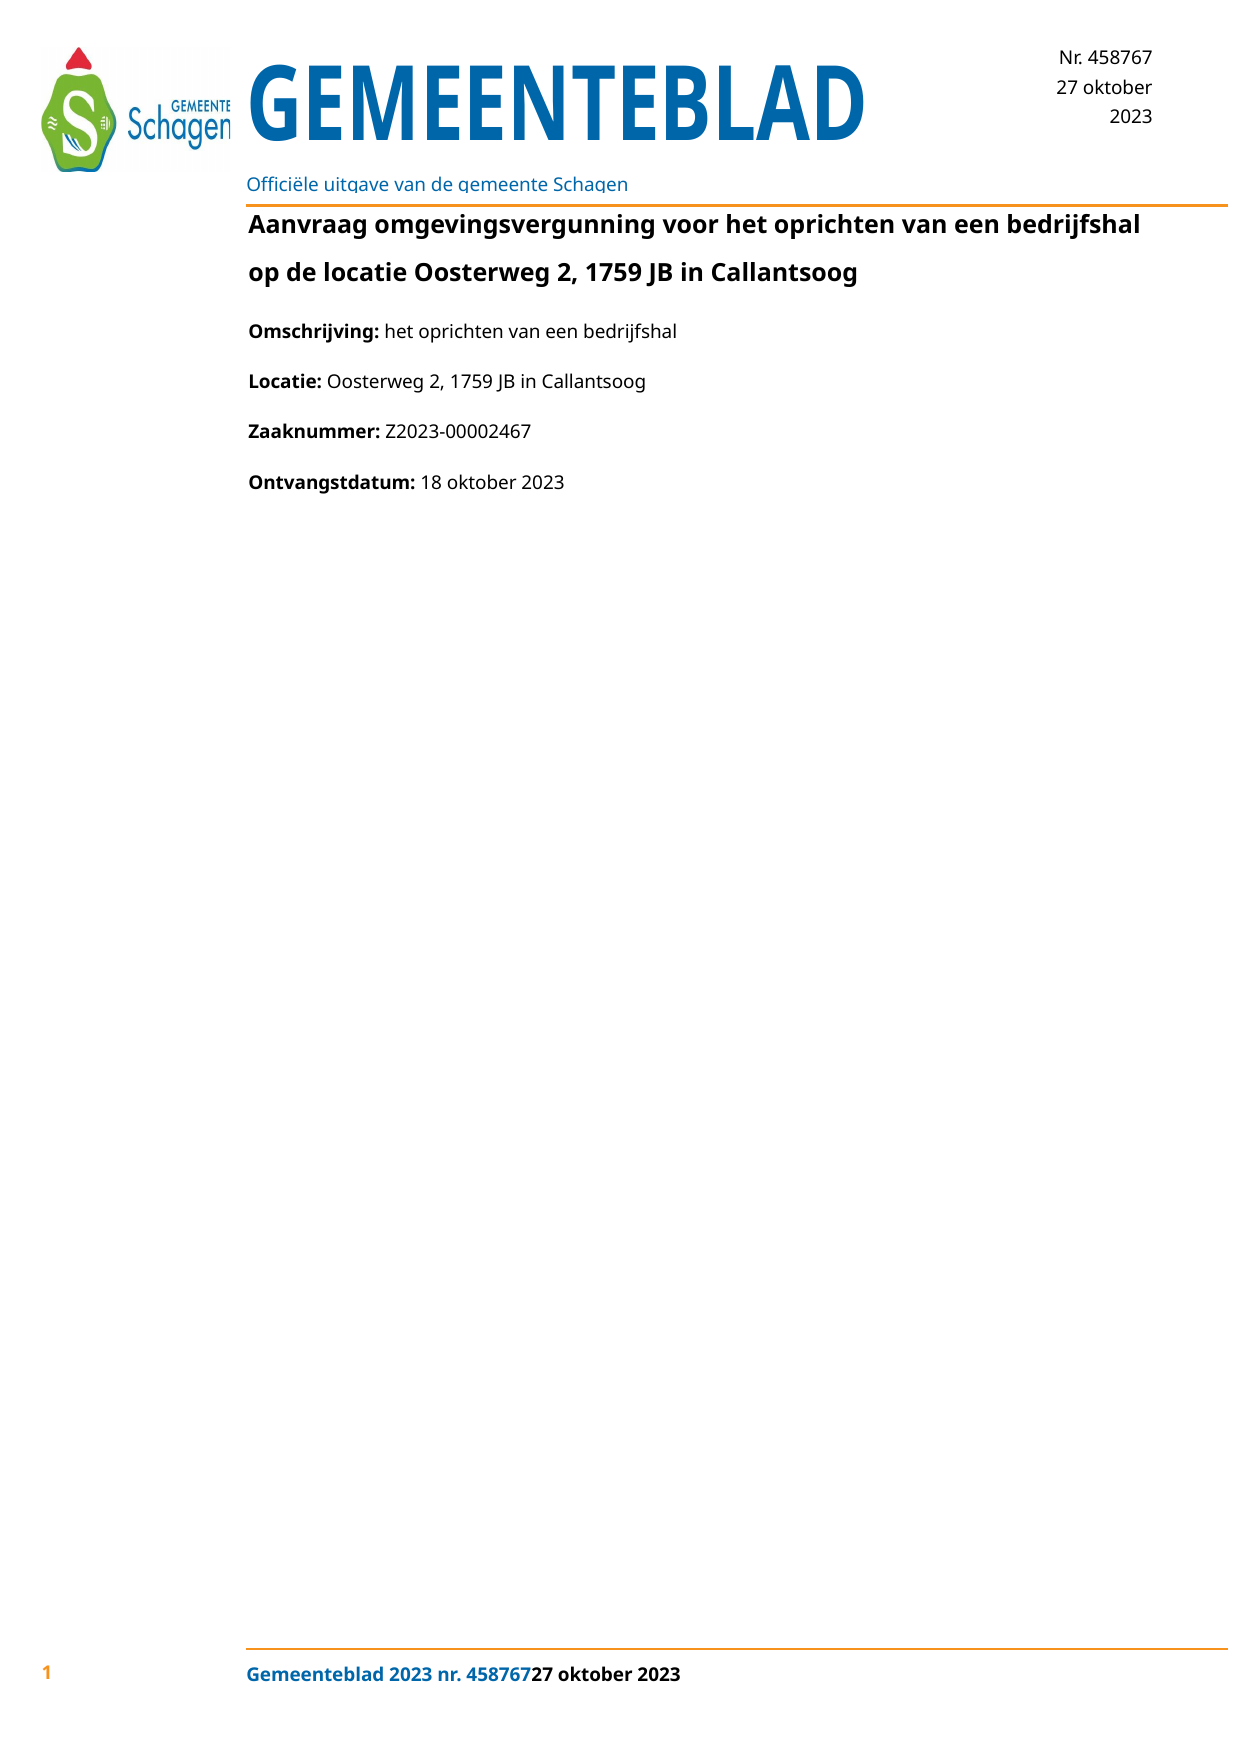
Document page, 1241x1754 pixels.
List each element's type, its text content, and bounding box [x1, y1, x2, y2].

text Ontvangstdatum: 18 oktober 2023 [248, 469, 1152, 495]
text Omschrijving: het oprichten van een bedrijfshal [248, 318, 1152, 344]
picture [41, 47, 231, 172]
text Locatie: Oosterweg 2, 1759 JB in Callantsoog [248, 368, 1152, 394]
text Zaaknummer: Z2023-00002467 [248, 419, 1152, 444]
text Aanvraag omgevingsvergunning voor het oprichten van een bedrijfshal op de locatie Oosterweg 2, 1759 JB in Callantsoog [248, 207, 1152, 288]
